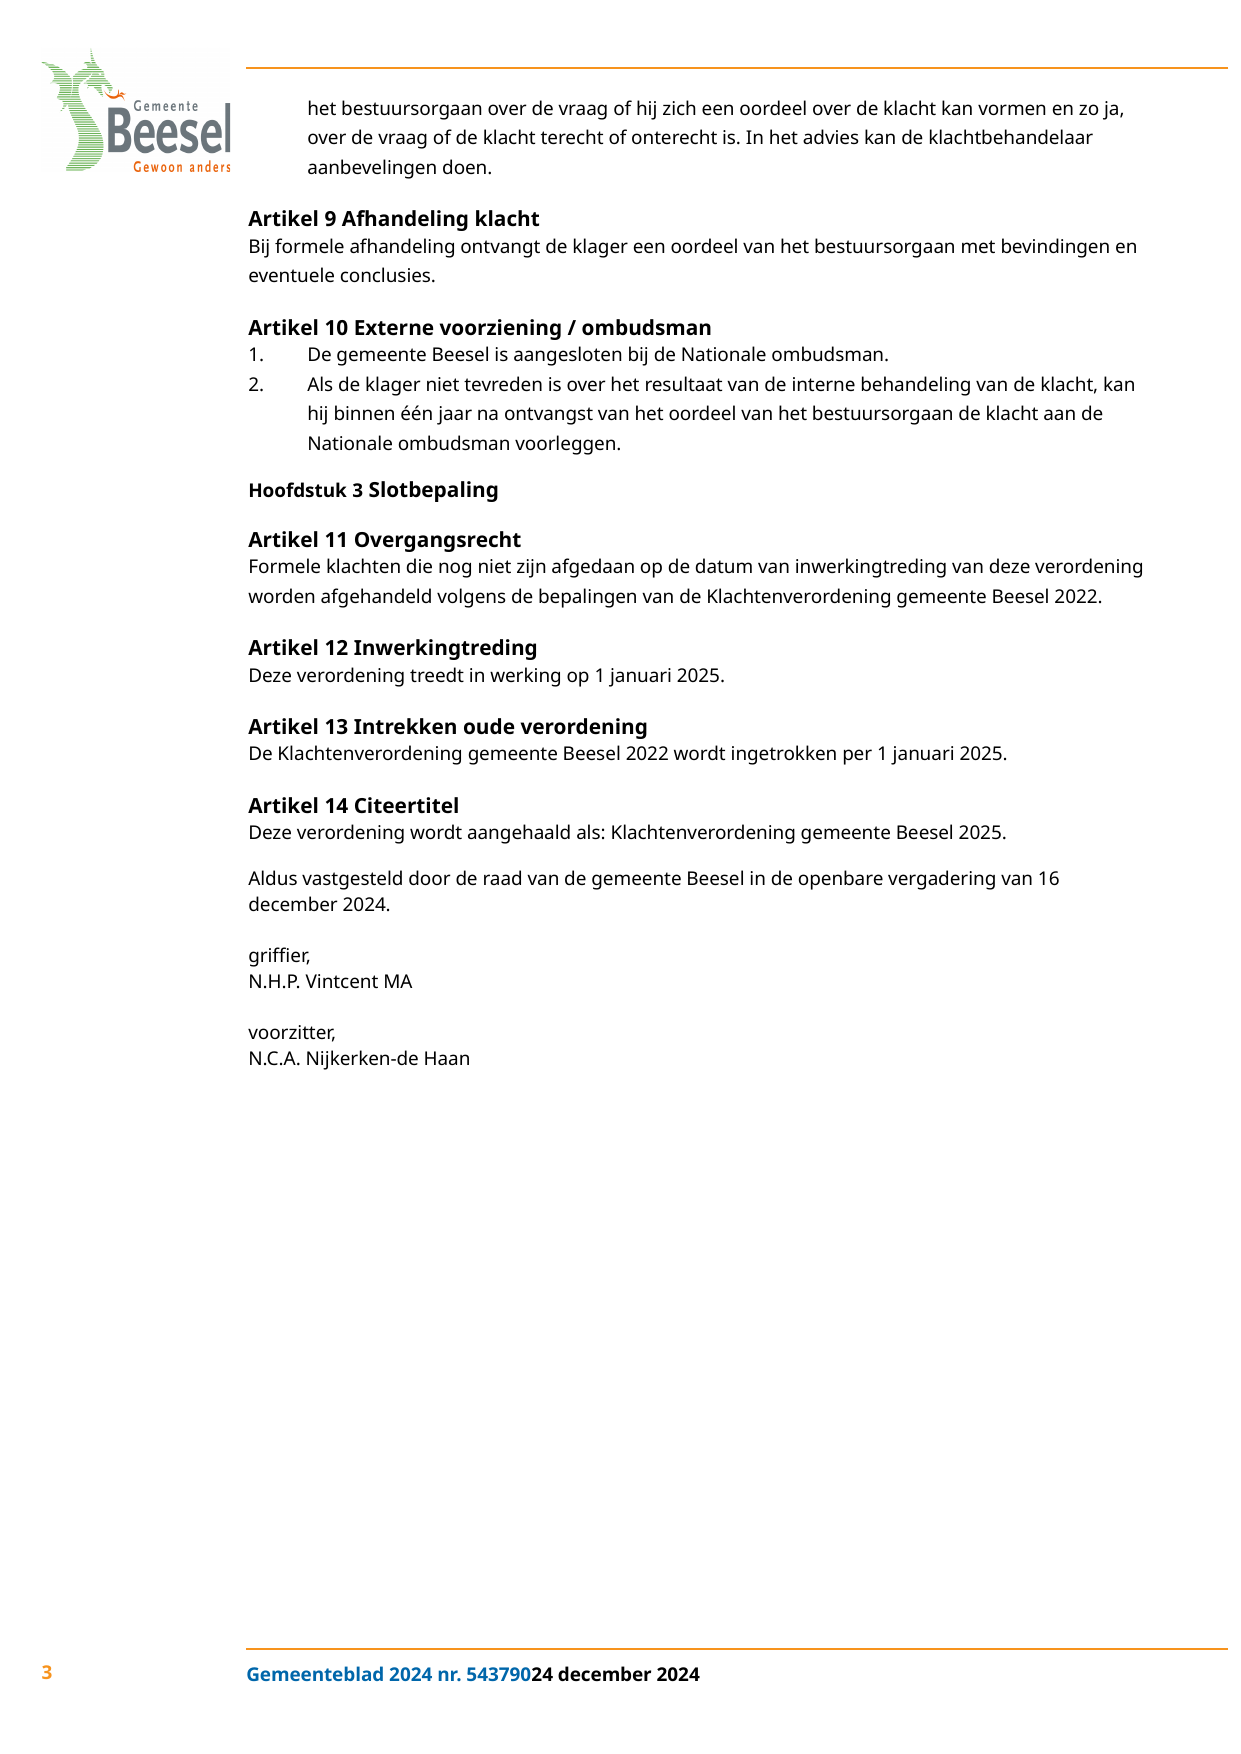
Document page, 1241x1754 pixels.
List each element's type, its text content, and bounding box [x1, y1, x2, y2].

text N.H.P. Vintcent MA [248, 968, 1152, 994]
text De Klachtenverordening gemeente Beesel 2022 wordt ingetrokken per 1 januari 2025. [248, 741, 1152, 766]
text Artikel 9 Afhandeling klacht [248, 204, 1152, 233]
text N.C.A. Nijkerken-de Haan [248, 1045, 1152, 1071]
text Artikel 11 Overgangsrecht [248, 525, 1152, 553]
text Deze verordening wordt aangehaald als: Klachtenverordening gemeente Beesel 2025. [248, 819, 1152, 845]
picture [41, 47, 231, 172]
text Artikel 13 Intrekken oude verordening [248, 712, 1152, 741]
list het bestuursorgaan over de vraag of hij zich een oordeel over de klacht kan vormen en zo ja, over de vraag of de klacht terecht of onterecht is. In het advies kan de klachtbehandelaar aanbevelingen doen. [248, 95, 1152, 180]
text voorzitter, [248, 1019, 1152, 1045]
text Artikel 10 Externe voorziening / ombudsman [248, 313, 1152, 341]
text griffier, [248, 942, 1152, 968]
text Formele klachten die nog niet zijn afgedaan op de datum van inwerkingtreding van deze verordening worden afgehandeld volgens de bepalingen van de Klachtenverordening gemeente Beesel 2022. [248, 553, 1152, 609]
text Hoofdstuk 3 Slotbepaling [248, 476, 1152, 504]
text Artikel 12 Inwerkingtreding [248, 633, 1152, 662]
text Aldus vastgesteld door de raad van de gemeente Beesel in de openbare vergadering van 16 december 2024. [248, 865, 1152, 917]
text Artikel 14 Citeertitel [248, 791, 1152, 819]
text Deze verordening treedt in werking op 1 januari 2025. [248, 662, 1152, 687]
text Bij formele afhandeling ontvangt de klager een oordeel van het bestuursorgaan met bevindingen en eventuele conclusies. [248, 233, 1152, 288]
list De gemeente Beesel is aangesloten bij de Nationale ombudsman. [248, 341, 1152, 367]
list Als de klager niet tevreden is over het resultaat van de interne behandeling van de klacht, kan hij binnen één jaar na ontvangst van het oordeel van het bestuursorgaan de klacht aan de Nationale ombudsman voorleggen. [248, 371, 1152, 456]
